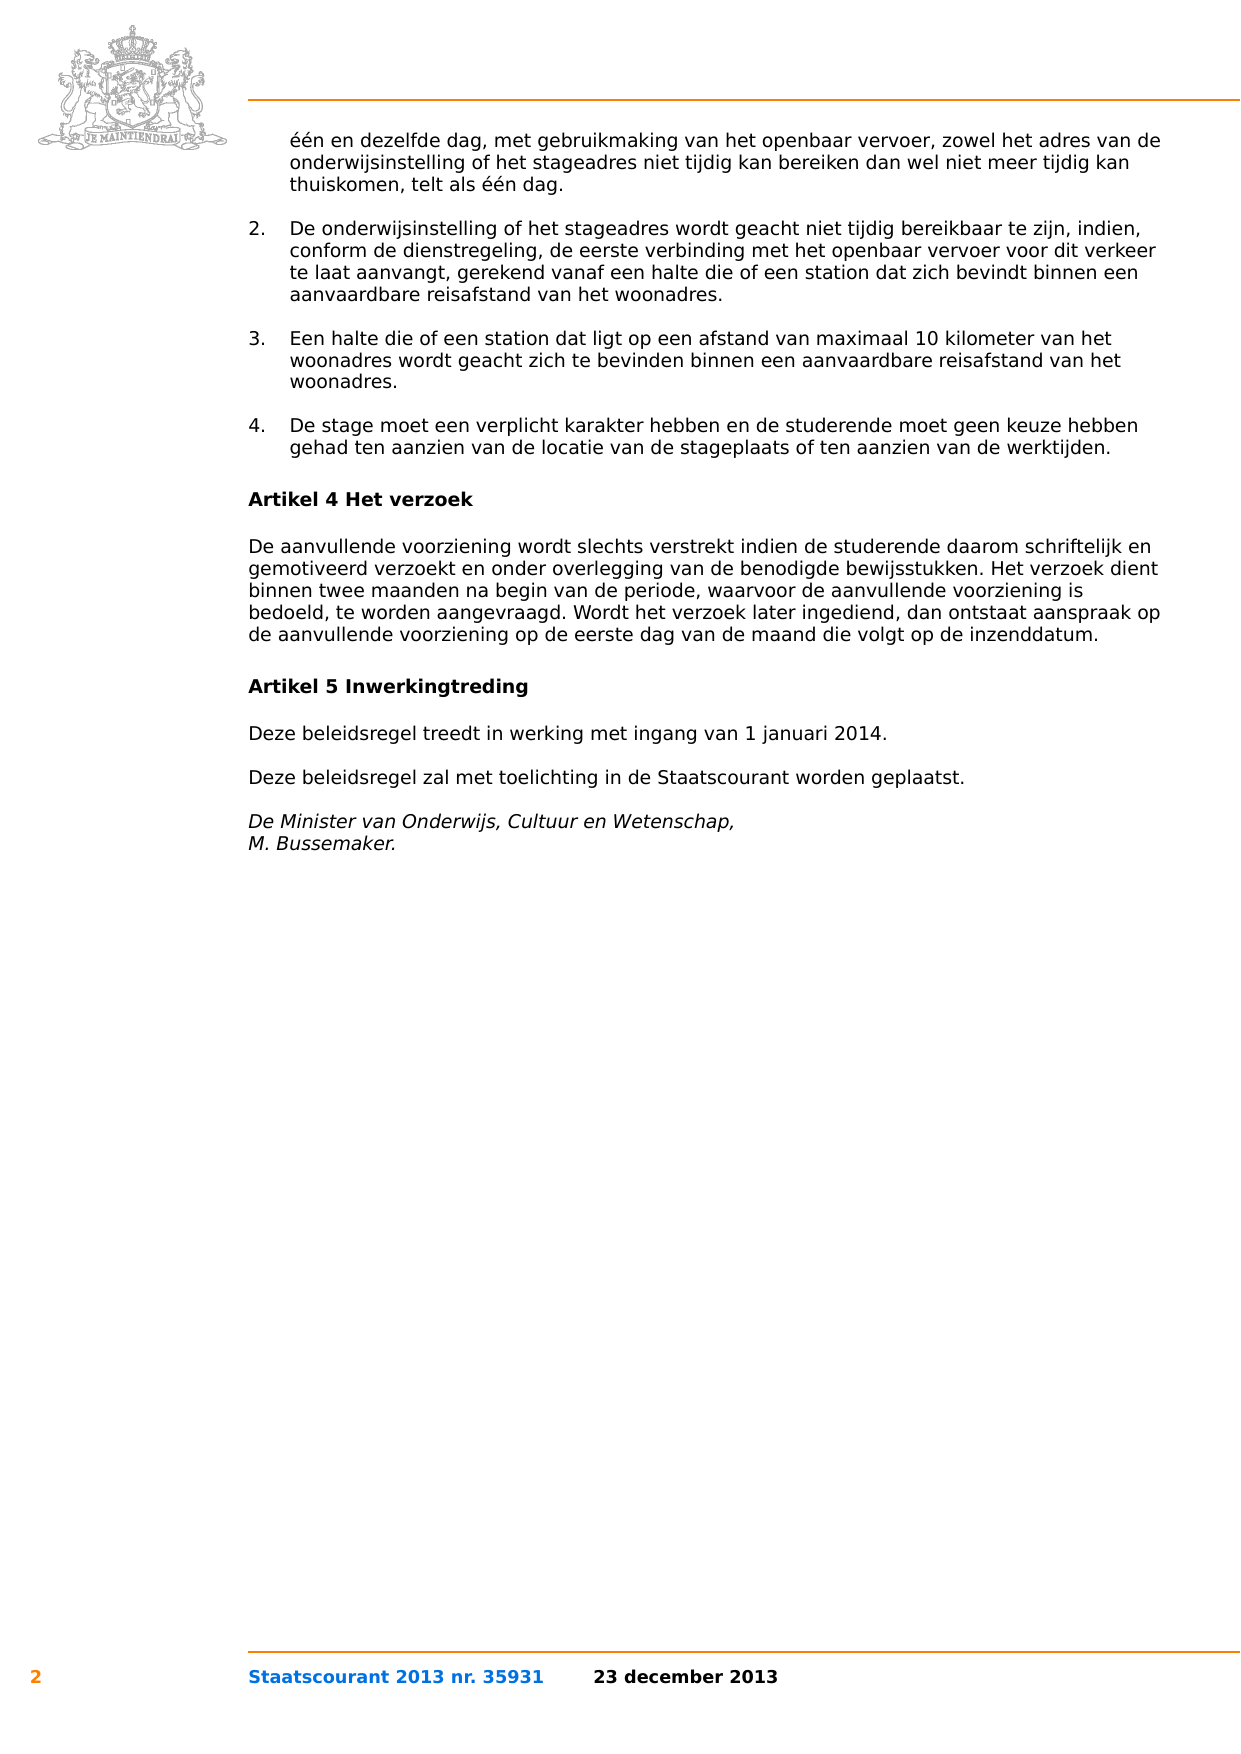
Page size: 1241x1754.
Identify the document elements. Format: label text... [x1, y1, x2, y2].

subtitle Artikel 4 Het verzoek [248, 489, 1163, 511]
text 2. De onderwijsinstelling of het stageadres wordt geacht niet tijdig bereikbaar te zijn, indien, conform de dienstregeling, de eerste verbinding met het openbaar vervoer voor dit verkeer te laat aanvangt, gerekend vanaf een halte die of een station dat zich bevindt binnen een aanvaardbare reisafstand van het woonadres. [248, 218, 1163, 306]
text De aanvullende voorziening wordt slechts verstrekt indien de studerende daarom schriftelijk en gemotiveerd verzoekt en onder overlegging van de benodigde bewijsstukken. Het verzoek dient binnen twee maanden na begin van de periode, waarvoor de aanvullende voorziening is bedoeld, te worden aangevraagd. Wordt het verzoek later ingediend, dan ontstaat aanspraak op de aanvullende voorziening op de eerste dag van de maand die volgt op de inzenddatum. [248, 536, 1163, 646]
text Deze beleidsregel treedt in werking met ingang van 1 januari 2014. [248, 723, 1163, 745]
picture [38, 25, 227, 150]
text Deze beleidsregel zal met toelichting in de Staatscourant worden geplaatst. [248, 767, 1163, 789]
text 3. Een halte die of een station dat ligt op een afstand van maximaal 10 kilometer van het woonadres wordt geacht zich te bevinden binnen een aanvaardbare reisafstand van het woonadres. [248, 327, 1163, 393]
text één en dezelfde dag, met gebruikmaking van het openbaar vervoer, zowel het adres van de onderwijsinstelling of het stageadres niet tijdig kan bereiken dan wel niet meer tijdig kan thuiskomen, telt als één dag. [248, 130, 1163, 196]
subtitle Artikel 5 Inwerkingtreding [248, 676, 1163, 698]
text De Minister van Onderwijs, Cultuur en Wetenschap, M. Bussemaker. [248, 811, 1163, 855]
text 4. De stage moet een verplicht karakter hebben en de studerende moet geen keuze hebben gehad ten aanzien van de locatie van de stageplaats of ten aanzien van de werktijden. [248, 415, 1163, 459]
